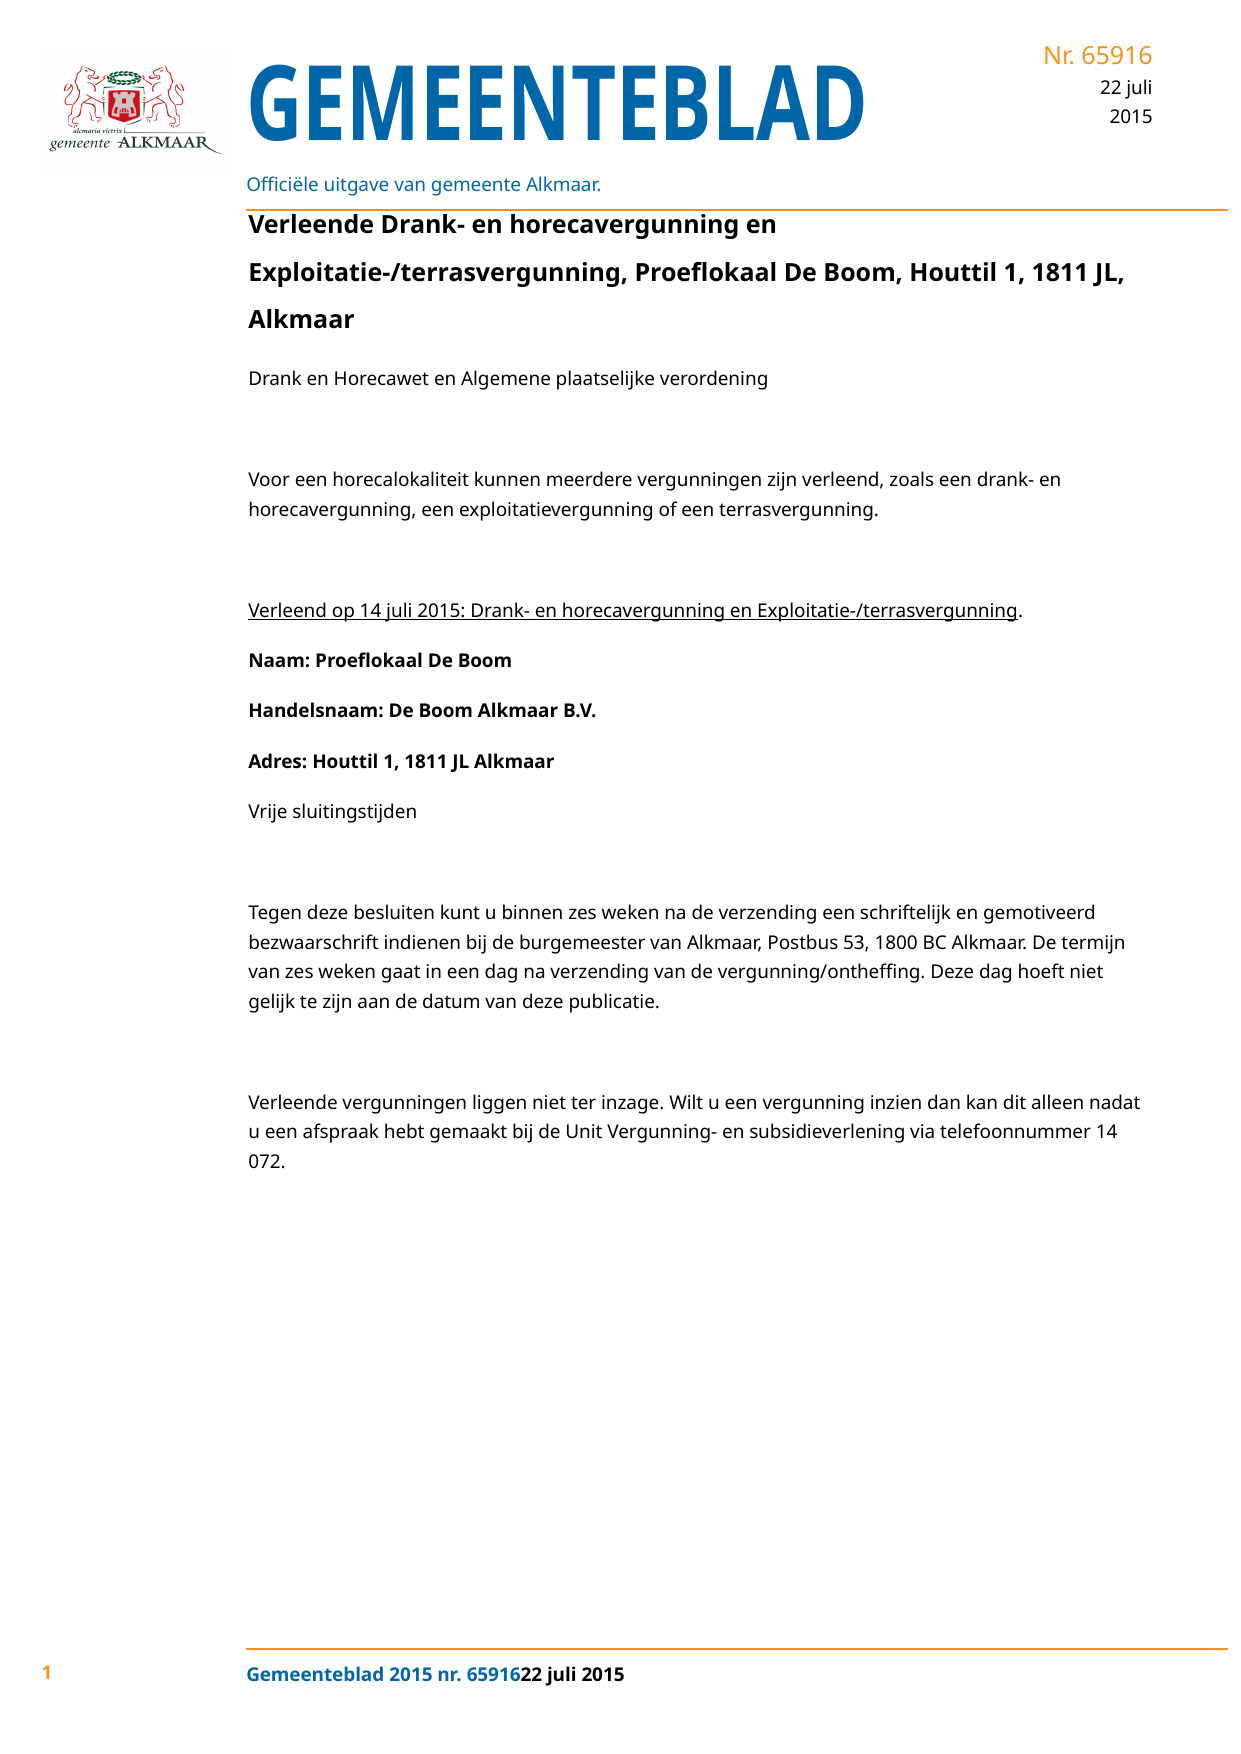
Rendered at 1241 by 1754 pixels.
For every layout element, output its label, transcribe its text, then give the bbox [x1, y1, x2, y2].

text Handelsnaam: De Boom Alkmaar B.V. [248, 698, 1152, 723]
text Voor een horecalokaliteit kunnen meerdere vergunningen zijn verleend, zoals een drank- en horecavergunning, een exploitatievergunning of een terrasvergunning. [248, 466, 1152, 522]
text Tegen deze besluiten kunt u binnen zes weken na de verzending een schriftelijk en gemotiveerd bezwaarschrift indienen bij de burgemeester van Alkmaar, Postbus 53, 1800 BC Alkmaar. De termijn van zes weken gaat in een dag na verzending van de vergunning/ontheffing. Deze dag hoeft niet gelijk te zijn aan de datum van deze publicatie. [248, 899, 1152, 1014]
text Vrije sluitingstijden [248, 798, 1152, 824]
text Verleende Drank- en horecavergunning en Exploitatie-/terrasvergunning, Proeflokaal De Boom, Houttil 1, 1811 JL, Alkmaar [248, 211, 1152, 336]
text Naam: Proeflokaal De Boom [248, 647, 1152, 673]
text Verleende vergunningen liggen niet ter inzage. Wilt u een vergunning inzien dan kan dit alleen nadat u een afspraak hebt gemaakt bij de Unit Vergunning- en subsidieverlening via telefoonnummer 14 072. [248, 1089, 1152, 1174]
text Drank en Horecawet en Algemene plaatselijke verordening [248, 366, 1152, 391]
picture [41, 47, 231, 172]
text Adres: Houttil 1, 1811 JL Alkmaar [248, 748, 1152, 774]
text Verleend op 14 juli 2015: Drank- en horecavergunning en Exploitatie-/terrasvergunning. [248, 597, 1152, 622]
